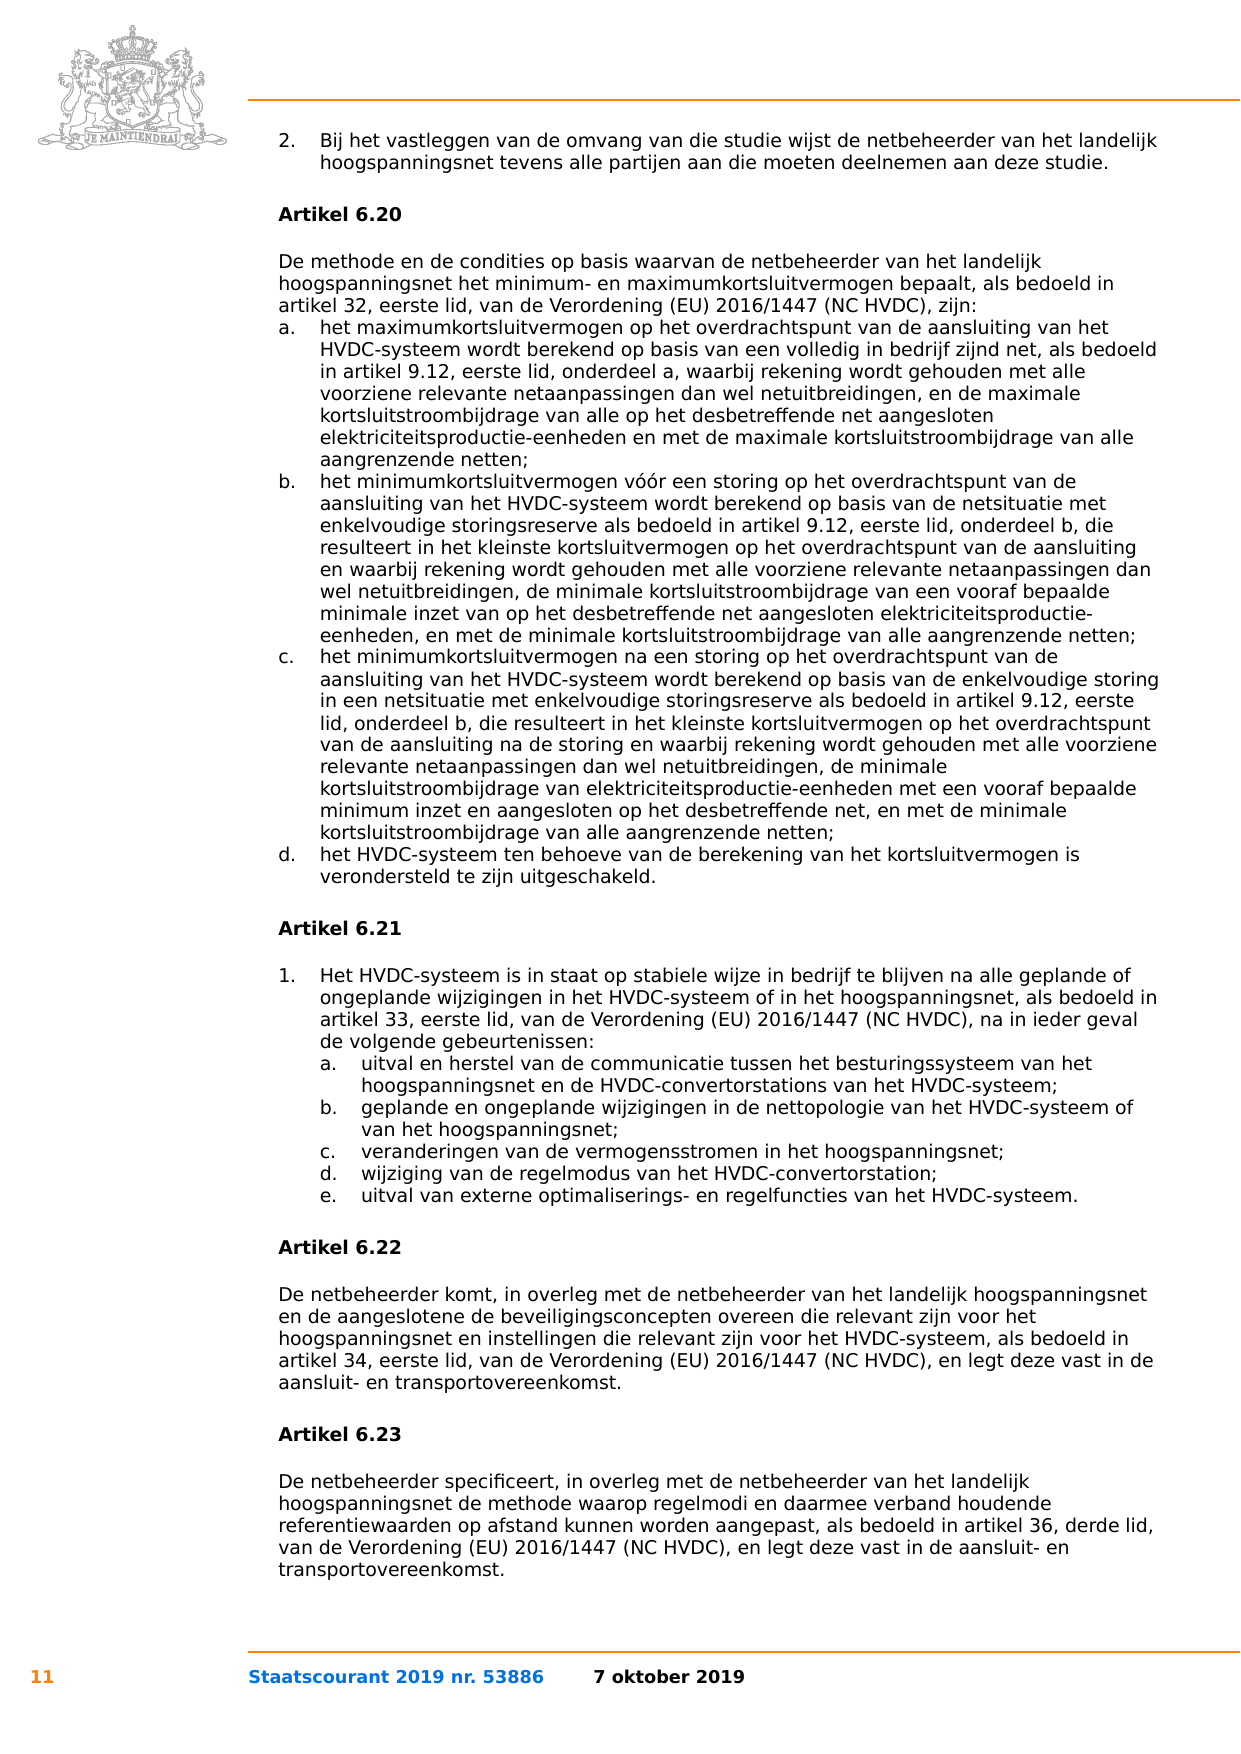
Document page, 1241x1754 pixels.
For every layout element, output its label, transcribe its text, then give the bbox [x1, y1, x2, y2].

text a. uitval en herstel van de communicatie tussen het besturingssysteem van het hoogspanningsnet en de HVDC-convertorstations van het HVDC-systeem; [319, 1053, 1163, 1097]
text d. wijziging van de regelmodus van het HVDC-convertorstation; [319, 1163, 1163, 1185]
text d. het HVDC-systeem ten behoeve van de berekening van het kortsluitvermogen is verondersteld te zijn uitgeschakeld. [278, 844, 1163, 888]
text b. het minimumkortsluitvermogen vóór een storing op het overdrachtspunt van de aansluiting van het HVDC-systeem wordt berekend op basis van de netsituatie met enkelvoudige storingsreserve als bedoeld in artikel 9.12, eerste lid, onderdeel b, die resulteert in het kleinste kortsluitvermogen op het overdrachtspunt van de aansluiting en waarbij rekening wordt gehouden met alle voorziene relevante netaanpassingen dan wel netuitbreidingen, de minimale kortsluitstroombijdrage van een vooraf bepaalde minimale inzet van op het desbetreffende net aangesloten elektriciteitsproductie-eenheden, en met de minimale kortsluitstroombijdrage van alle aangrenzende netten; [278, 471, 1163, 646]
subtitle Artikel 6.20 [278, 204, 1163, 226]
text 2. Bij het vastleggen van de omvang van die studie wijst de netbeheerder van het landelijk hoogspanningsnet tevens alle partijen aan die moeten deelnemen aan deze studie. [278, 130, 1163, 174]
text b. geplande en ongeplande wijzigingen in de nettopologie van het HVDC-systeem of van het hoogspanningsnet; [319, 1097, 1163, 1141]
text De methode en de condities op basis waarvan de netbeheerder van het landelijk hoogspanningsnet het minimum- en maximumkortsluitvermogen bepaalt, als bedoeld in artikel 32, eerste lid, van de Verordening (EU) 2016/1447 (NC HVDC), zijn: [278, 251, 1163, 317]
subtitle Artikel 6.22 [278, 1237, 1163, 1259]
text 1. Het HVDC-systeem is in staat op stabiele wijze in bedrijf te blijven na alle geplande of ongeplande wijzigingen in het HVDC-systeem of in het hoogspanningsnet, als bedoeld in artikel 33, eerste lid, van de Verordening (EU) 2016/1447 (NC HVDC), na in ieder geval de volgende gebeurtenissen: [278, 965, 1163, 1053]
text e. uitval van externe optimaliserings- en regelfuncties van het HVDC-systeem. [319, 1185, 1163, 1207]
text a. het maximumkortsluitvermogen op het overdrachtspunt van de aansluiting van het HVDC-systeem wordt berekend op basis van een volledig in bedrijf zijnd net, als bedoeld in artikel 9.12, eerste lid, onderdeel a, waarbij rekening wordt gehouden met alle voorziene relevante netaanpassingen dan wel netuitbreidingen, en de maximale kortsluitstroombijdrage van alle op het desbetreffende net aangesloten elektriciteitsproductie-eenheden en met de maximale kortsluitstroombijdrage van alle aangrenzende netten; [278, 317, 1163, 471]
text De netbeheerder komt, in overleg met de netbeheerder van het landelijk hoogspanningsnet en de aangeslotene de beveiligingsconcepten overeen die relevant zijn voor het hoogspanningsnet en instellingen die relevant zijn voor het HVDC-systeem, als bedoeld in artikel 34, eerste lid, van de Verordening (EU) 2016/1447 (NC HVDC), en legt deze vast in de aansluit- en transportovereenkomst. [278, 1284, 1163, 1394]
picture [38, 25, 227, 150]
subtitle Artikel 6.21 [278, 918, 1163, 940]
text c. veranderingen van de vermogensstromen in het hoogspanningsnet; [319, 1141, 1163, 1163]
text c. het minimumkortsluitvermogen na een storing op het overdrachtspunt van de aansluiting van het HVDC-systeem wordt berekend op basis van de enkelvoudige storing in een netsituatie met enkelvoudige storingsreserve als bedoeld in artikel 9.12, eerste lid, onderdeel b, die resulteert in het kleinste kortsluitvermogen op het overdrachtspunt van de aansluiting na de storing en waarbij rekening wordt gehouden met alle voorziene relevante netaanpassingen dan wel netuitbreidingen, de minimale kortsluitstroombijdrage van elektriciteitsproductie-eenheden met een vooraf bepaalde minimum inzet en aangesloten op het desbetreffende net, en met de minimale kortsluitstroombijdrage van alle aangrenzende netten; [278, 646, 1163, 844]
subtitle Artikel 6.23 [278, 1424, 1163, 1446]
text De netbeheerder specificeert, in overleg met de netbeheerder van het landelijk hoogspanningsnet de methode waarop regelmodi en daarmee verband houdende referentiewaarden op afstand kunnen worden aangepast, als bedoeld in artikel 36, derde lid, van de Verordening (EU) 2016/1447 (NC HVDC), en legt deze vast in de aansluit- en transportovereenkomst. [278, 1471, 1163, 1581]
